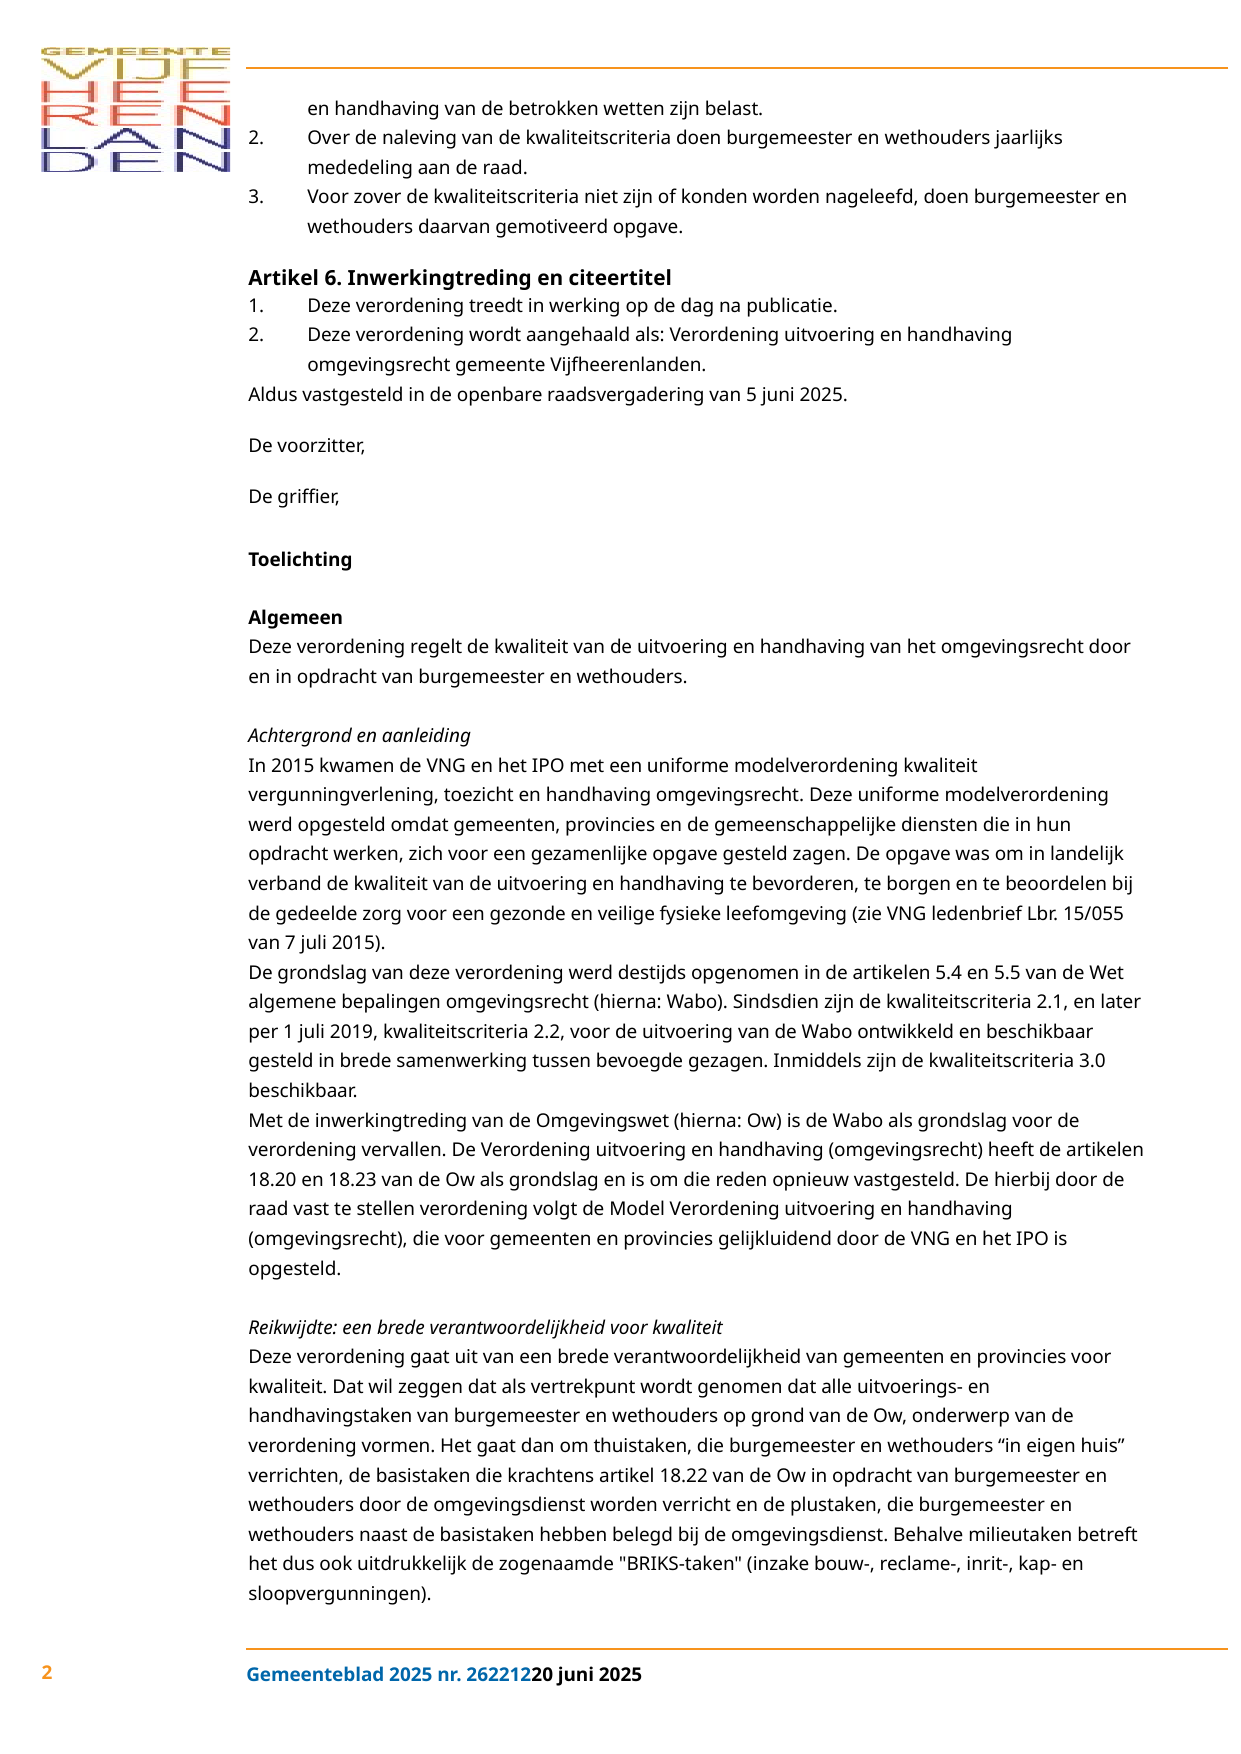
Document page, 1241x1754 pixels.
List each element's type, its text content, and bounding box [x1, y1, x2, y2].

list Over de naleving van de kwaliteitscriteria doen burgemeester en wethouders jaarlijks mededeling aan de raad. [248, 124, 1152, 180]
list en handhaving van de betrokken wetten zijn belast. [248, 95, 1152, 121]
list Deze verordening treedt in werking op de dag na publicatie. [248, 292, 1152, 318]
text Artikel 6. Inwerkingtreding en citeertitel [248, 263, 1152, 292]
text Met de inwerkingtreding van de Omgevingswet (hierna: Ow) is de Wabo als grondslag voor de verordening vervallen. De Verordening uitvoering en handhaving (omgevingsrecht) heeft de artikelen 18.20 en 18.23 van de Ow als grondslag en is om die reden opnieuw vastgesteld. De hierbij door de raad vast te stellen verordening volgt de Model Verordening uitvoering en handhaving (omgevingsrecht), die voor gemeenten en provincies gelijkluidend door de VNG en het IPO is opgesteld. [248, 1107, 1152, 1281]
text De grondslag van deze verordening werd destijds opgenomen in de artikelen 5.4 en 5.5 van de Wet algemene bepalingen omgevingsrecht (hierna: Wabo). Sindsdien zijn de kwaliteitscriteria 2.1, en later per 1 juli 2019, kwaliteitscriteria 2.2, voor de uitvoering van de Wabo ontwikkeld en beschikbaar gesteld in brede samenwerking tussen bevoegde gezagen. Inmiddels zijn de kwaliteitscriteria 3.0 beschikbaar. [248, 959, 1152, 1103]
text Algemeen [248, 604, 1152, 630]
text Aldus vastgesteld in de openbare raadsvergadering van 5 juni 2025. [248, 381, 1152, 406]
text Deze verordening regelt de kwaliteit van de uitvoering en handhaving van het omgevingsrecht door en in opdracht van burgemeester en wethouders. [248, 633, 1152, 689]
list Deze verordening wordt aangehaald als: Verordening uitvoering en handhaving omgevingsrecht gemeente Vijfheerenlanden. [248, 322, 1152, 377]
text De griffier, [248, 484, 1152, 509]
text Toelichting [248, 535, 1152, 575]
text De voorzitter, [248, 432, 1152, 458]
list Voor zover de kwaliteitscriteria niet zijn of konden worden nageleefd, doen burgemeester en wethouders daarvan gemotiveerd opgave. [248, 183, 1152, 239]
text Achtergrond en aanleiding [248, 722, 1152, 748]
text Deze verordening gaat uit van een brede verantwoordelijkheid van gemeenten en provincies voor kwaliteit. Dat wil zeggen dat als vertrekpunt wordt genomen dat alle uitvoerings- en handhavingstaken van burgemeester en wethouders op grond van de Ow, onderwerp van de verordening vormen. Het gaat dan om thuistaken, die burgemeester en wethouders “in eigen huis” verrichten, de basistaken die krachtens artikel 18.22 van de Ow in opdracht van burgemeester en wethouders door de omgevingsdienst worden verricht en de plustaken, die burgemeester en wethouders naast de basistaken hebben belegd bij de omgevingsdienst. Behalve milieutaken betreft het dus ook uitdrukkelijk de zogenaamde "BRIKS-taken" (inzake bouw-, reclame-, inrit-, kap- en sloopvergunningen). [248, 1343, 1152, 1606]
text In 2015 kwamen de VNG en het IPO met een uniforme modelverordening kwaliteit vergunningverlening, toezicht en handhaving omgevingsrecht. Deze uniforme modelverordening werd opgesteld omdat gemeenten, provincies en de gemeenschappelijke diensten die in hun opdracht werken, zich voor een gezamenlijke opgave gesteld zagen. De opgave was om in landelijk verband de kwaliteit van de uitvoering en handhaving te bevorderen, te borgen en te beoordelen bij de gedeelde zorg voor een gezonde en veilige fysieke leefomgeving (zie VNG ledenbrief Lbr. 15/055 van 7 juli 2015). [248, 752, 1152, 955]
picture [41, 47, 231, 172]
text Reikwijdte: een brede verantwoordelijkheid voor kwaliteit [248, 1314, 1152, 1340]
